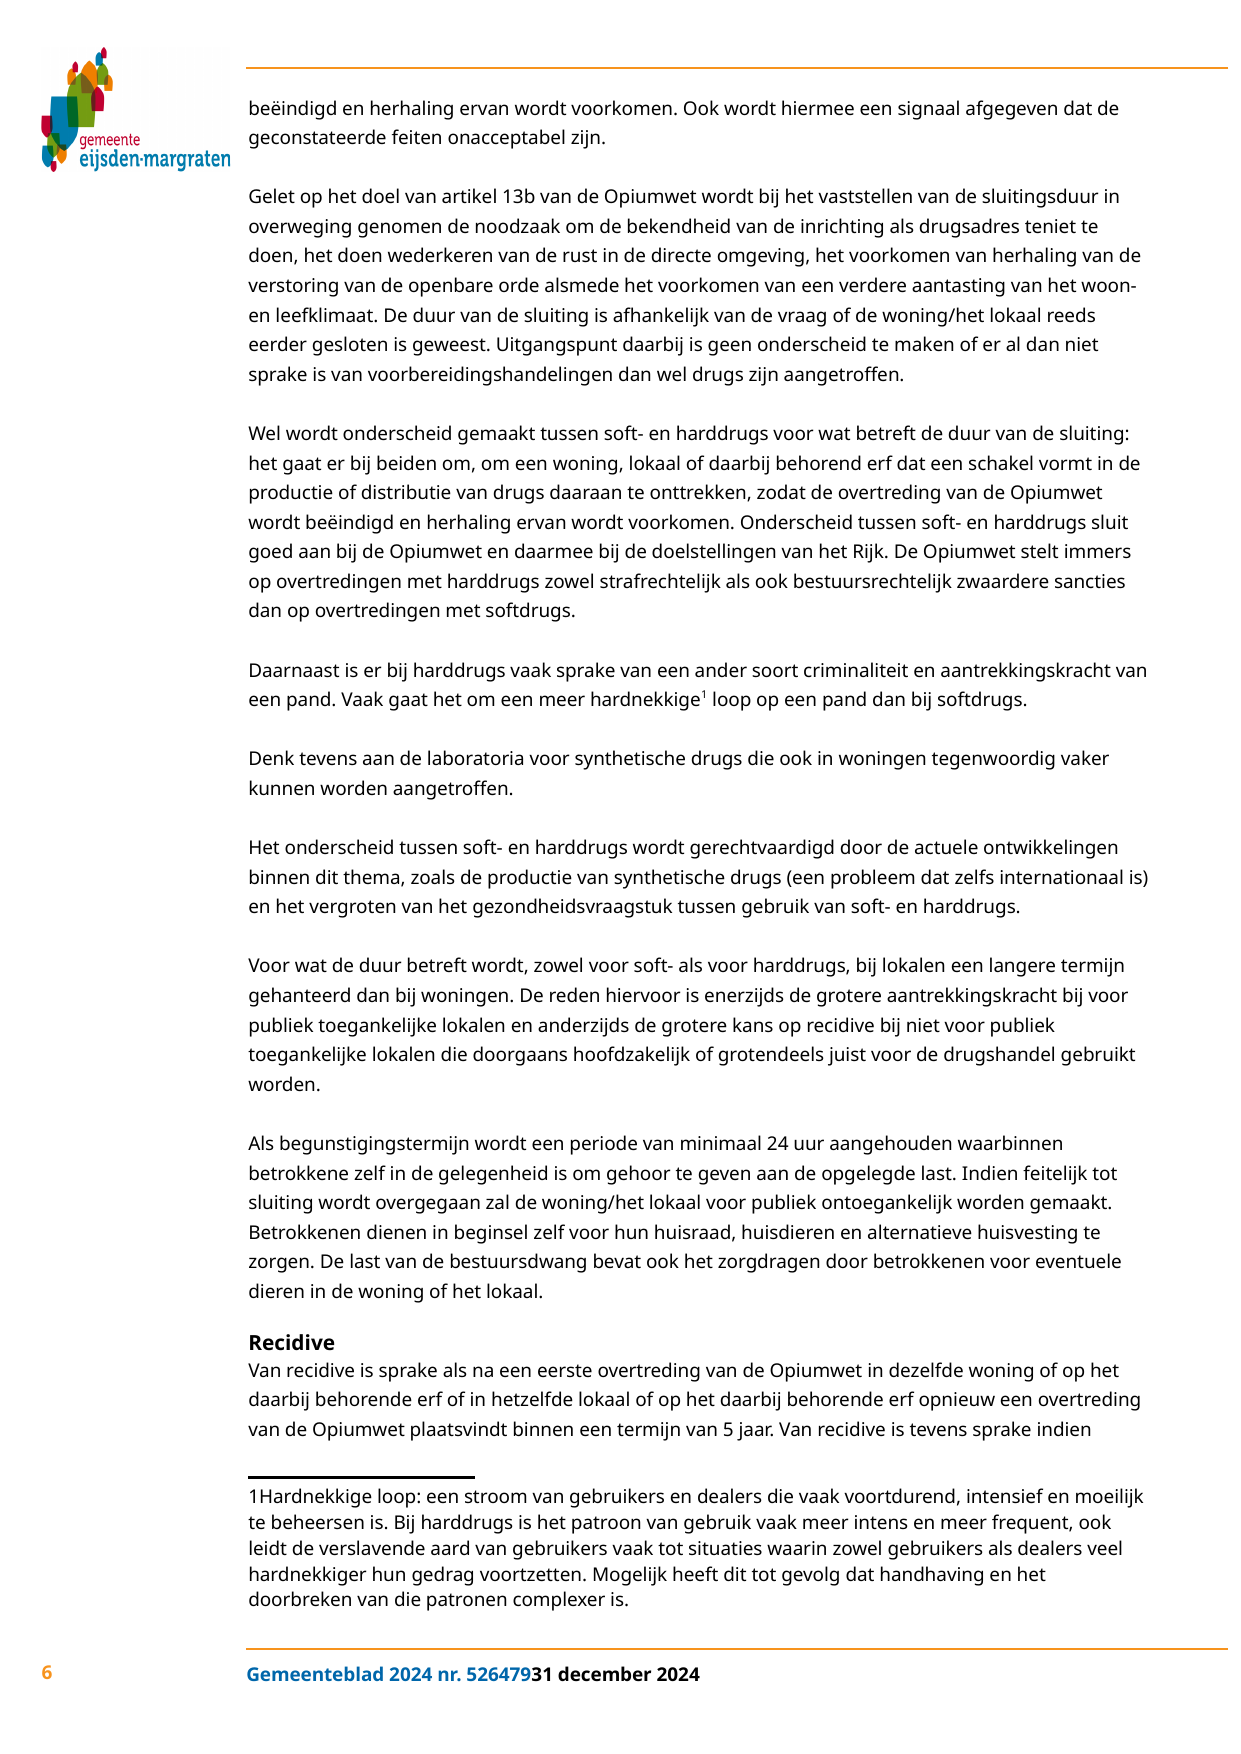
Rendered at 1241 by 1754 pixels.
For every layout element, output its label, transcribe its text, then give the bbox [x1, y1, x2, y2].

picture [41, 47, 231, 172]
text Gelet op het doel van artikel 13b van de Opiumwet wordt bij het vaststellen van de sluitingsduur in overweging genomen de noodzaak om de bekendheid van de inrichting als drugsadres teniet te doen, het doen wederkeren van de rust in de directe omgeving, het voorkomen van herhaling van de verstoring van de openbare orde alsmede het voorkomen van een verdere aantasting van het woon- en leefklimaat. De duur van de sluiting is afhankelijk van de vraag of de woning/het lokaal reeds eerder gesloten is geweest. Uitgangspunt daarbij is geen onderscheid te maken of er al dan niet sprake is van voorbereidingshandelingen dan wel drugs zijn aangetroffen. [248, 183, 1152, 387]
text Wel wordt onderscheid gemaakt tussen soft- en harddrugs voor wat betreft de duur van de sluiting: het gaat er bij beiden om, om een woning, lokaal of daarbij behorend erf dat een schakel vormt in de productie of distributie van drugs daaraan te onttrekken, zodat de overtreding van de Opiumwet wordt beëindigd en herhaling ervan wordt voorkomen. Onderscheid tussen soft- en harddrugs sluit goed aan bij de Opiumwet en daarmee bij de doelstellingen van het Rijk. De Opiumwet stelt immers op overtredingen met harddrugs zowel strafrechtelijk als ook bestuursrechtelijk zwaardere sancties dan op overtredingen met softdrugs. [248, 420, 1152, 623]
text Recidive [248, 1328, 1152, 1357]
text Voor wat de duur betreft wordt, zowel voor soft- als voor harddrugs, bij lokalen een langere termijn gehanteerd dan bij woningen. De reden hiervoor is enerzijds de grotere aantrekkingskracht bij voor publiek toegankelijke lokalen en anderzijds de grotere kans op recidive bij niet voor publiek toegankelijke lokalen die doorgaans hoofdzakelijk of grotendeels juist voor de drugshandel gebruikt worden. [248, 953, 1152, 1097]
text Daarnaast is er bij harddrugs vaak sprake van een ander soort criminaliteit en aantrekkingskracht van een pand. Vaak gaat het om een meer hardnekkige loop op een pand dan bij softdrugs. [248, 657, 1152, 712]
text Hardnekkige loop: een stroom van gebruikers en dealers die vaak voortdurend, intensief en moeilijk te beheersen is. Bij harddrugs is het patroon van gebruik vaak meer intens en meer frequent, ook leidt de verslavende aard van gebruikers vaak tot situaties waarin zowel gebruikers als dealers veel hardnekkiger hun gedrag voortzetten. Mogelijk heeft dit tot gevolg dat handhaving en het doorbreken van die patronen complexer is. [248, 1483, 1152, 1612]
text beëindigd en herhaling ervan wordt voorkomen. Ook wordt hiermee een signaal afgegeven dat de geconstateerde feiten onacceptabel zijn. [248, 95, 1152, 150]
text Het onderscheid tussen soft- en harddrugs wordt gerechtvaardigd door de actuele ontwikkelingen binnen dit thema, zoals de productie van synthetische drugs (een probleem dat zelfs internationaal is) en het vergroten van het gezondheidsvraagstuk tussen gebruik van soft- en harddrugs. [248, 834, 1152, 919]
text Denk tevens aan de laboratoria voor synthetische drugs die ook in woningen tegenwoordig vaker kunnen worden aangetroffen. [248, 746, 1152, 801]
text Van recidive is sprake als na een eerste overtreding van de Opiumwet in dezelfde woning of op het daarbij behorende erf of in hetzelfde lokaal of op het daarbij behorende erf opnieuw een overtreding van de Opiumwet plaatsvindt binnen een termijn van 5 jaar. Van recidive is tevens sprake indien [248, 1357, 1152, 1442]
text Als begunstigingstermijn wordt een periode van minimaal 24 uur aangehouden waarbinnen betrokkene zelf in de gelegenheid is om gehoor te geven aan de opgelegde last. Indien feitelijk tot sluiting wordt overgegaan zal de woning/het lokaal voor publiek ontoegankelijk worden gemaakt. Betrokkenen dienen in beginsel zelf voor hun huisraad, huisdieren en alternatieve huisvesting te zorgen. De last van de bestuursdwang bevat ook het zorgdragen door betrokkenen voor eventuele dieren in de woning of het lokaal. [248, 1130, 1152, 1304]
